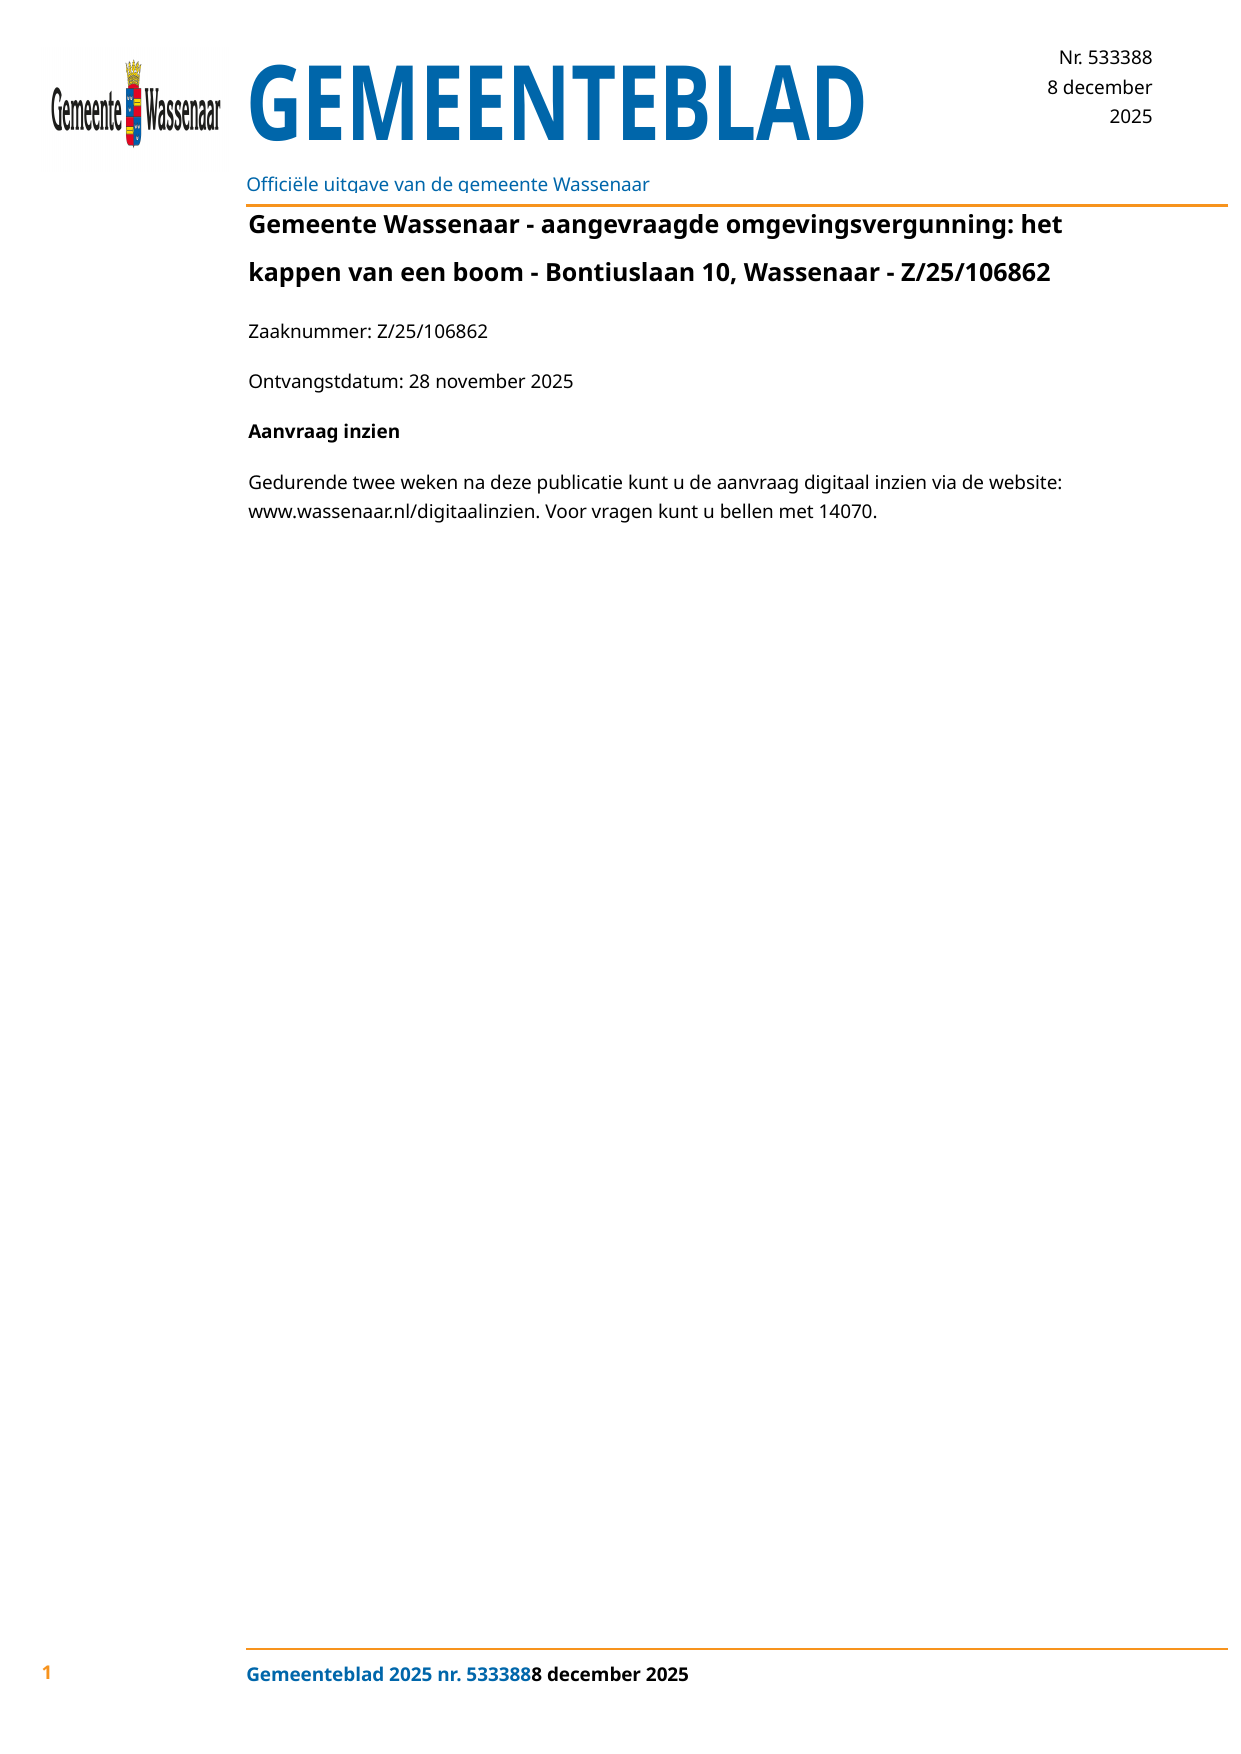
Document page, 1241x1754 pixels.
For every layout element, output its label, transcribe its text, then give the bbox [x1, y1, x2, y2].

text Gemeente Wassenaar - aangevraagde omgevingsvergunning: het kappen van een boom - Bontiuslaan 10, Wassenaar - Z/25/106862 [248, 207, 1152, 288]
text Ontvangstdatum: 28 november 2025 [248, 368, 1152, 394]
text Gedurende twee weken na deze publicatie kunt u de aanvraag digitaal inzien via de website: www.wassenaar.nl/digitaalinzien. Voor vragen kunt u bellen met 14070. [248, 469, 1152, 524]
text Zaaknummer: Z/25/106862 [248, 318, 1152, 344]
text Aanvraag inzien [248, 419, 1152, 444]
picture [41, 47, 231, 172]
